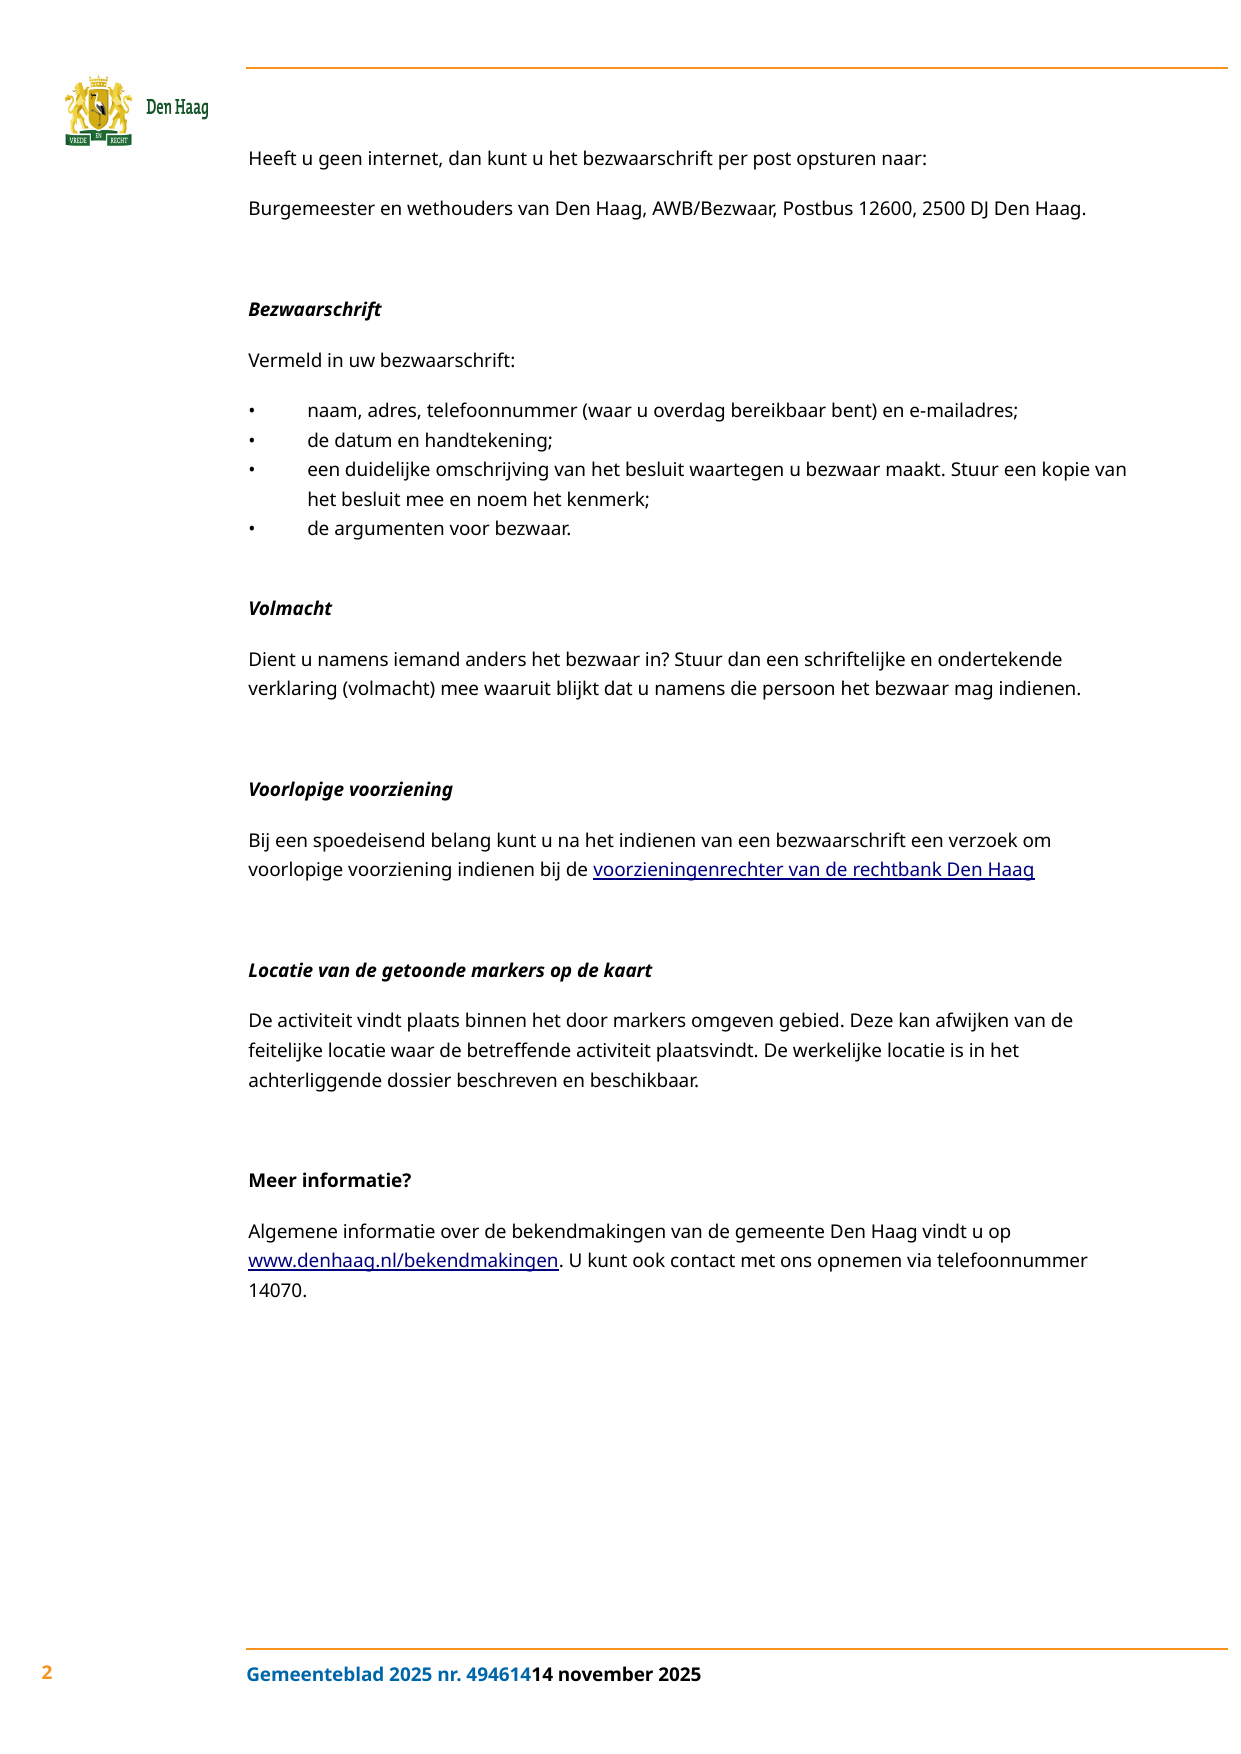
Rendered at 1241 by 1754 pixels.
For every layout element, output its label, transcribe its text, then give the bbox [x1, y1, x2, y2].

text Bezwaarschrift [248, 296, 1152, 322]
text Vermeld in uw bezwaarschrift: [248, 347, 1152, 373]
text Burgemeester en wethouders van Den Haag, AWB/Bezwaar, Postbus 12600, 2500 DJ Den Haag. [248, 196, 1152, 221]
text Dient u namens iemand anders het bezwaar in? Stuur dan een schriftelijke en ondertekende verklaring (volmacht) mee waaruit blijkt dat u namens die persoon het bezwaar mag indienen. [248, 646, 1152, 701]
text Voorlopige voorziening [248, 776, 1152, 802]
text Heeft u geen internet, dan kunt u het bezwaarschrift per post opsturen naar: [248, 145, 1152, 171]
picture [41, 47, 231, 172]
list een duidelijke omschrijving van het besluit waartegen u bezwaar maakt. Stuur een kopie van het besluit mee en noem het kenmerk; [248, 456, 1152, 512]
list de argumenten voor bezwaar. [248, 516, 1152, 541]
text Meer informatie? [248, 1168, 1152, 1193]
text De activiteit vindt plaats binnen het door markers omgeven gebied. Deze kan afwijken van de feitelijke locatie waar de betreffende activiteit plaatsvindt. De werkelijke locatie is in het achterliggende dossier beschreven en beschikbaar. [248, 1008, 1152, 1093]
text Bij een spoedeisend belang kunt u na het indienen van een bezwaarschrift een verzoek om voorlopige voorziening indienen bij de voorzieningenrechter van de rechtbank Den Haag [248, 827, 1152, 882]
list naam, adres, telefoonnummer (waar u overdag bereikbaar bent) en e-mailadres; [248, 397, 1152, 423]
text Algemene informatie over de bekendmakingen van de gemeente Den Haag vindt u op www.denhaag.nl/bekendmakingen. U kunt ook contact met ons opnemen via telefoonnummer 14070. [248, 1218, 1152, 1303]
text Locatie van de getoonde markers op de kaart [248, 957, 1152, 983]
text Volmacht [248, 596, 1152, 621]
list de datum en handtekening; [248, 427, 1152, 453]
